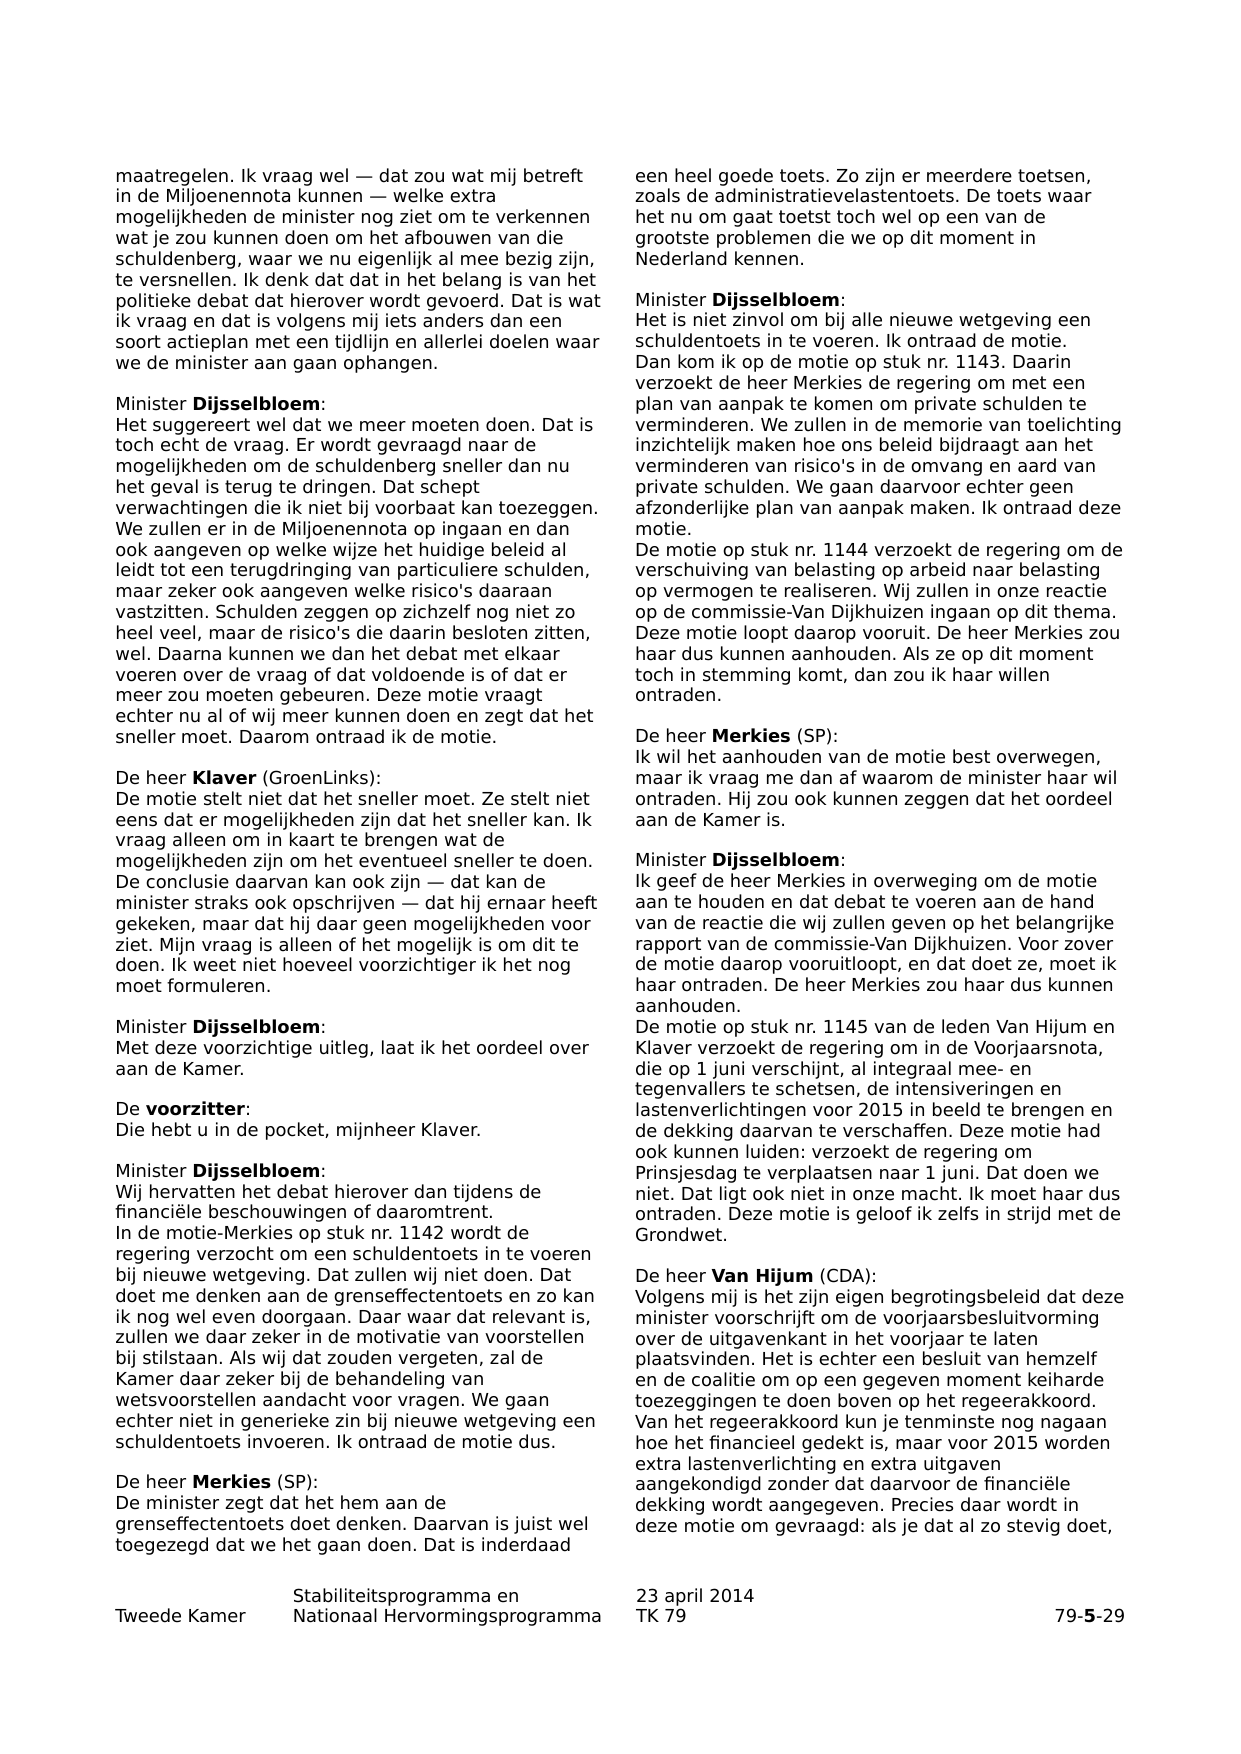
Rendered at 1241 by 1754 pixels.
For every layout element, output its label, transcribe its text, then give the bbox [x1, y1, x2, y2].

text Minister Dijsselbloem: [635, 850, 1125, 871]
text In de motie-Merkies op stuk nr. 1142 wordt de regering verzocht om een schuldentoets in te voeren bij nieuwe wetgeving. Dat zullen wij niet doen. Dat doet me denken aan de grenseffectentoets en zo kan ik nog wel even doorgaan. Daar waar dat relevant is, zullen we daar zeker in de motivatie van voorstellen bij stilstaan. Als wij dat zouden vergeten, zal de Kamer daar zeker bij de behandeling van wetsvoorstellen aandacht voor vragen. We gaan echter niet in generieke zin bij nieuwe wetgeving een schuldentoets invoeren. Ik ontraad de motie dus. [115, 1223, 605, 1452]
text De voorzitter: [115, 1099, 605, 1120]
text een heel goede toets. Zo zijn er meerdere toetsen, zoals de administratievelastentoets. De toets waar het nu om gaat toetst toch wel op een van de grootste problemen die we op dit moment in Nederland kennen. [635, 165, 1125, 269]
text Wij hervatten het debat hierover dan tijdens de financiële beschouwingen of daaromtrent. [115, 1181, 605, 1223]
text De motie op stuk nr. 1145 van de leden Van Hijum en Klaver verzoekt de regering om in de Voorjaarsnota, die op 1 juni verschijnt, al integraal mee- en tegenvallers te schetsen, de intensiveringen en lastenverlichtingen voor 2015 in beeld te brengen en de dekking daarvan te verschaffen. Deze motie had ook kunnen luiden: verzoekt de regering om Prinsjesdag te verplaatsen naar 1 juni. Dat doen we niet. Dat ligt ook niet in onze macht. Ik moet haar dus ontraden. Deze motie is geloof ik zelfs in strijd met de Grondwet. [635, 1017, 1125, 1246]
text maatregelen. Ik vraag wel — dat zou wat mij betreft in de Miljoenennota kunnen — welke extra mogelijkheden de minister nog ziet om te verkennen wat je zou kunnen doen om het afbouwen van die schuldenberg, waar we nu eigenlijk al mee bezig zijn, te versnellen. Ik denk dat dat in het belang is van het politieke debat dat hierover wordt gevoerd. Dat is wat ik vraag en dat is volgens mij iets anders dan een soort actieplan met een tijdlijn en allerlei doelen waar we de minister aan gaan ophangen. [115, 165, 605, 374]
text Minister Dijsselbloem: [635, 289, 1125, 310]
text Dan kom ik op de motie op stuk nr. 1143. Daarin verzoekt de heer Merkies de regering om met een plan van aanpak te komen om private schulden te verminderen. We zullen in de memorie van toelichting inzichtelijk maken hoe ons beleid bijdraagt aan het verminderen van risico's in de omvang en aard van private schulden. We gaan daarvoor echter geen afzonderlijke plan van aanpak maken. Ik ontraad deze motie. [635, 352, 1125, 539]
text Het is niet zinvol om bij alle nieuwe wetgeving een schuldentoets in te voeren. Ik ontraad de motie. [635, 310, 1125, 352]
text Ik wil het aanhouden van de motie best overwegen, maar ik vraag me dan af waarom de minister haar wil ontraden. Hij zou ook kunnen zeggen dat het oordeel aan de Kamer is. [635, 747, 1125, 830]
text Ik geef de heer Merkies in overweging om de motie aan te houden en dat debat te voeren aan de hand van de reactie die wij zullen geven op het belangrijke rapport van de commissie-Van Dijkhuizen. Voor zover de motie daarop vooruitloopt, en dat doet ze, moet ik haar ontraden. De heer Merkies zou haar dus kunnen aanhouden. [635, 871, 1125, 1017]
text De heer Merkies (SP): [115, 1472, 605, 1493]
text Die hebt u in de pocket, mijnheer Klaver. [115, 1120, 605, 1141]
text De motie stelt niet dat het sneller moet. Ze stelt niet eens dat er mogelijkheden zijn dat het sneller kan. Ik vraag alleen om in kaart te brengen wat de mogelijkheden zijn om het eventueel sneller te doen. De conclusie daarvan kan ook zijn — dat kan de minister straks ook opschrijven — dat hij ernaar heeft gekeken, maar dat hij daar geen mogelijkheden voor ziet. Mijn vraag is alleen of het mogelijk is om dit te doen. Ik weet niet hoeveel voorzichtiger ik het nog moet formuleren. [115, 788, 605, 997]
text De heer Klaver (GroenLinks): [115, 768, 605, 788]
text Minister Dijsselbloem: [115, 394, 605, 414]
text De motie op stuk nr. 1144 verzoekt de regering om de verschuiving van belasting op arbeid naar belasting op vermogen te realiseren. Wij zullen in onze reactie op de commissie-Van Dijkhuizen ingaan op dit thema. Deze motie loopt daarop vooruit. De heer Merkies zou haar dus kunnen aanhouden. Als ze op dit moment toch in stemming komt, dan zou ik haar willen ontraden. [635, 539, 1125, 706]
text De heer Van Hijum (CDA): [635, 1266, 1125, 1287]
text Het suggereert wel dat we meer moeten doen. Dat is toch echt de vraag. Er wordt gevraagd naar de mogelijkheden om de schuldenberg sneller dan nu het geval is terug te dringen. Dat schept verwachtingen die ik niet bij voorbaat kan toezeggen. We zullen er in de Miljoenennota op ingaan en dan ook aangeven op welke wijze het huidige beleid al leidt tot een terugdringing van particuliere schulden, maar zeker ook aangeven welke risico's daaraan vastzitten. Schulden zeggen op zichzelf nog niet zo heel veel, maar de risico's die daarin besloten zitten, wel. Daarna kunnen we dan het debat met elkaar voeren over de vraag of dat voldoende is of dat er meer zou moeten gebeuren. Deze motie vraagt echter nu al of wij meer kunnen doen en zegt dat het sneller moet. Daarom ontraad ik de motie. [115, 414, 605, 748]
text De minister zegt dat het hem aan de grenseffectentoets doet denken. Daarvan is juist wel toegezegd dat we het gaan doen. Dat is inderdaad [115, 1493, 605, 1556]
text Minister Dijsselbloem: [115, 1017, 605, 1037]
text De heer Merkies (SP): [635, 726, 1125, 747]
text Volgens mij is het zijn eigen begrotingsbeleid dat deze minister voorschrijft om de voorjaarsbesluitvorming over de uitgavenkant in het voorjaar te laten plaatsvinden. Het is echter een besluit van hemzelf en de coalitie om op een gegeven moment keiharde toezeggingen te doen boven op het regeerakkoord. Van het regeerakkoord kun je tenminste nog nagaan hoe het financieel gedekt is, maar voor 2015 worden extra lastenverlichting en extra uitgaven aangekondigd zonder dat daarvoor de financiële dekking wordt aangegeven. Precies daar wordt in deze motie om gevraagd: als je dat al zo stevig doet, [635, 1287, 1125, 1537]
text Met deze voorzichtige uitleg, laat ik het oordeel over aan de Kamer. [115, 1037, 605, 1079]
text Minister Dijsselbloem: [115, 1161, 605, 1181]
